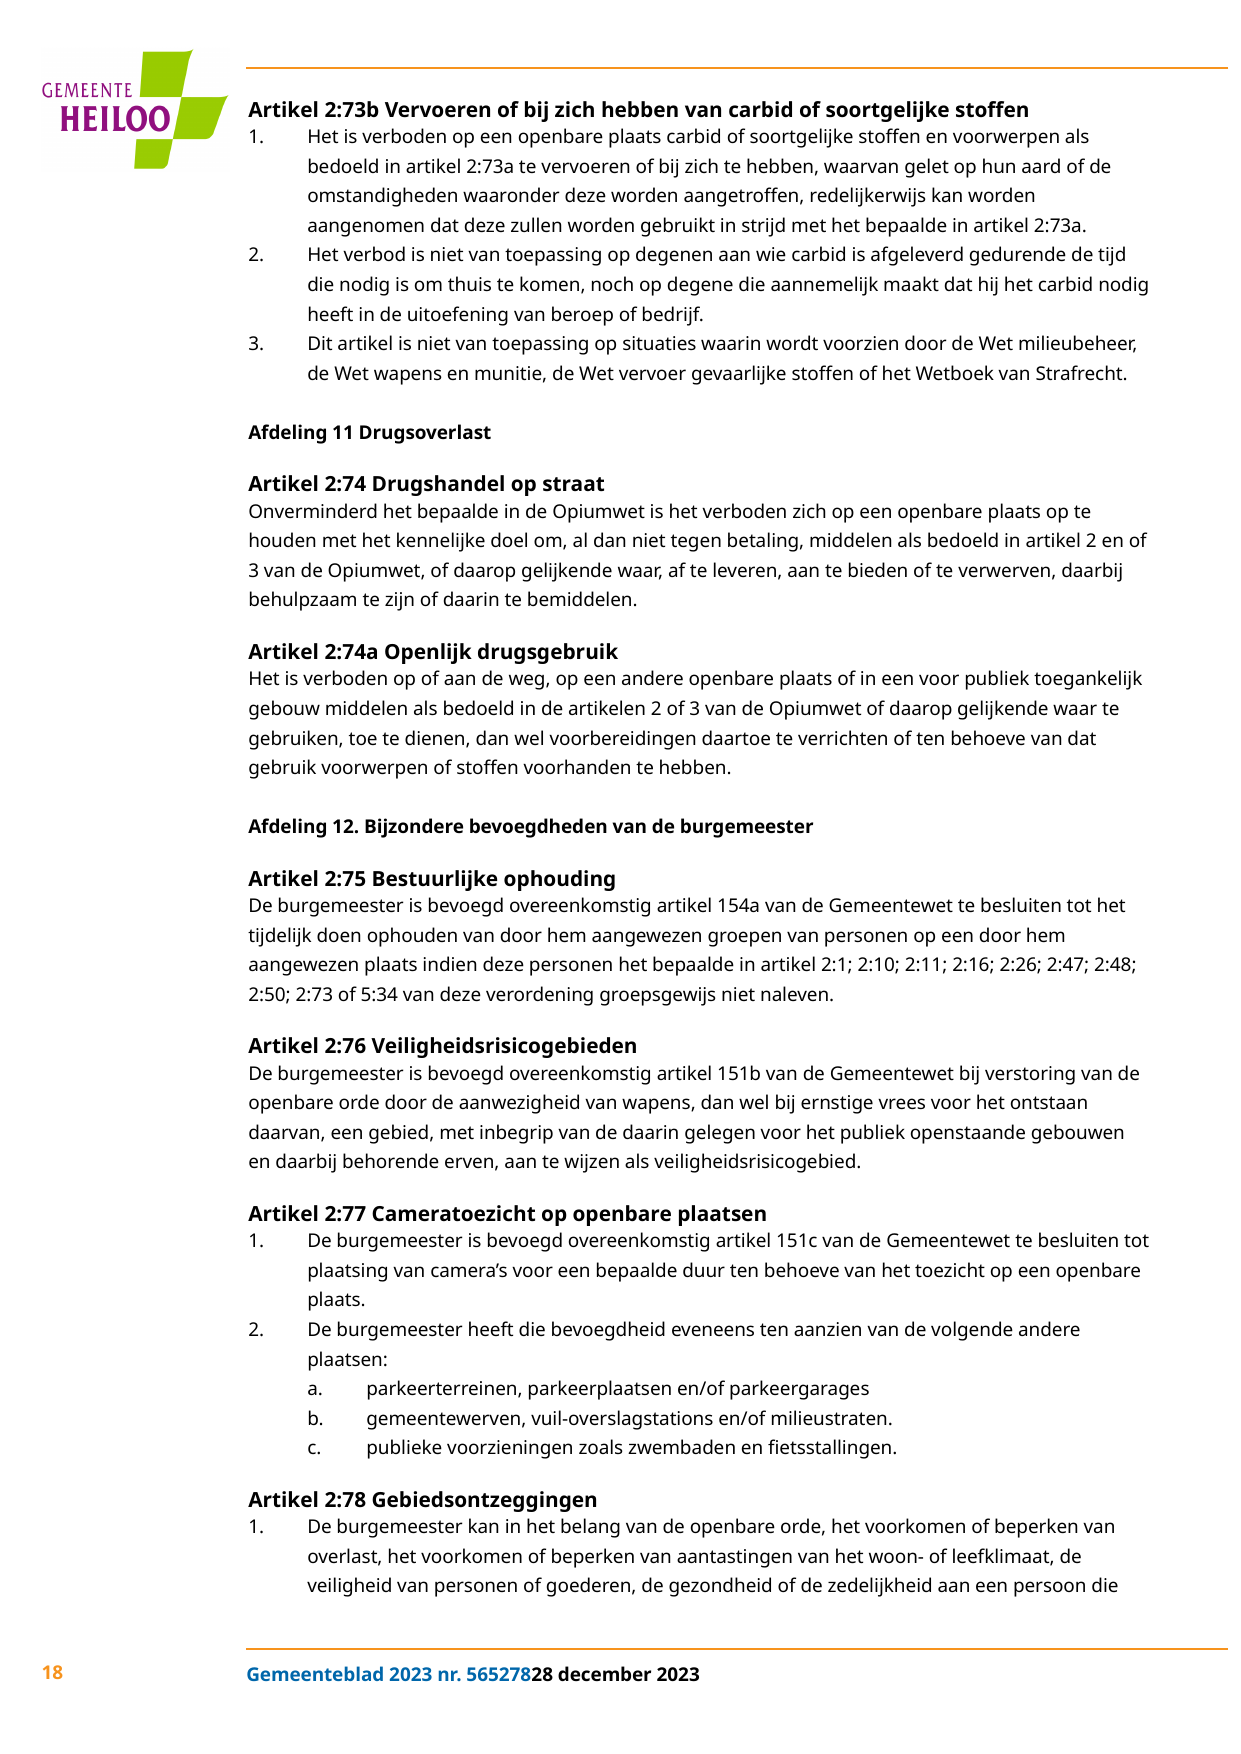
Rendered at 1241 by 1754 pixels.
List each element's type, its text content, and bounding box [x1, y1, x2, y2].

list parkeerterreinen, parkeerplaatsen en/of parkeergarages [307, 1375, 1152, 1401]
text De burgemeester is bevoegd overeenkomstig artikel 154a van de Gemeentewet te besluiten tot het tijdelijk doen ophouden van door hem aangewezen groepen van personen op een door hem aangewezen plaats indien deze personen het bepaalde in artikel 2:1; 2:10; 2:11; 2:16; 2:26; 2:47; 2:48; 2:50; 2:73 of 5:34 van deze verordening groepsgewijs niet naleven. [248, 892, 1152, 1007]
list Het is verboden op een openbare plaats carbid of soortgelijke stoffen en voorwerpen als bedoeld in artikel 2:73a te vervoeren of bij zich te hebben, waarvan gelet op hun aard of de omstandigheden waaronder deze worden aangetroffen, redelijkerwijs kan worden aangenomen dat deze zullen worden gebruikt in strijd met het bepaalde in artikel 2:73a. [248, 123, 1152, 238]
list De burgemeester is bevoegd overeenkomstig artikel 151c van de Gemeentewet te besluiten tot plaatsing van camera’s voor een bepaalde duur ten behoeve van het toezicht op een openbare plaats. [248, 1227, 1152, 1312]
list Dit artikel is niet van toepassing op situaties waarin wordt voorzien door de Wet milieubeheer, de Wet wapens en munitie, de Wet vervoer gevaarlijke stoffen of het Wetboek van Strafrecht. [248, 330, 1152, 386]
text Artikel 2:77 Cameratoezicht op openbare plaatsen [248, 1199, 1152, 1227]
text Artikel 2:75 Bestuurlijke ophouding [248, 864, 1152, 892]
list publieke voorzieningen zoals zwembaden en fietsstallingen. [307, 1434, 1152, 1460]
text Artikel 2:74 Drugshandel op straat [248, 469, 1152, 498]
list De burgemeester heeft die bevoegdheid eveneens ten aanzien van de volgende andere plaatsen: [248, 1316, 1152, 1372]
text Artikel 2:73b Vervoeren of bij zich hebben van carbid of soortgelijke stoffen [248, 95, 1152, 123]
text Artikel 2:76 Veiligheidsrisicogebieden [248, 1031, 1152, 1060]
picture [41, 47, 231, 172]
text Artikel 2:74a Openlijk drugsgebruik [248, 637, 1152, 666]
text Het is verboden op of aan de weg, op een andere openbare plaats of in een voor publiek toegankelijk gebouw middelen als bedoeld in de artikelen 2 of 3 van de Opiumwet of daarop gelijkende waar te gebruiken, toe te dienen, dan wel voorbereidingen daartoe te verrichten of ten behoeve van dat gebruik voorwerpen of stoffen voorhanden te hebben. [248, 666, 1152, 780]
text Artikel 2:78 Gebiedsontzeggingen [248, 1485, 1152, 1513]
text Onverminderd het bepaalde in de Opiumwet is het verboden zich op een openbare plaats op te houden met het kennelijke doel om, al dan niet tegen betaling, middelen als bedoeld in artikel 2 en of 3 van de Opiumwet, of daarop gelijkende waar, af te leveren, aan te bieden of te verwerven, daarbij behulpzaam te zijn of daarin te bemiddelen. [248, 498, 1152, 612]
text Afdeling 12. Bijzondere bevoegdheden van de burgemeester [248, 813, 1152, 839]
text Afdeling 11 Drugsoverlast [248, 419, 1152, 445]
list De burgemeester kan in het belang van de openbare orde, het voorkomen of beperken van overlast, het voorkomen of beperken van aantastingen van het woon- of leefklimaat, de veiligheid van personen of goederen, de gezondheid of de zedelijkheid aan een persoon die [248, 1513, 1152, 1598]
list gemeentewerven, vuil-overslagstations en/of milieustraten. [307, 1405, 1152, 1431]
list Het verbod is niet van toepassing op degenen aan wie carbid is afgeleverd gedurende de tijd die nodig is om thuis te komen, noch op degene die aannemelijk maakt dat hij het carbid nodig heeft in de uitoefening van beroep of bedrijf. [248, 242, 1152, 326]
text De burgemeester is bevoegd overeenkomstig artikel 151b van de Gemeentewet bij verstoring van de openbare orde door de aanwezigheid van wapens, dan wel bij ernstige vrees voor het ontstaan daarvan, een gebied, met inbegrip van de daarin gelegen voor het publiek openstaande gebouwen en daarbij behorende erven, aan te wijzen als veiligheidsrisicogebied. [248, 1060, 1152, 1174]
